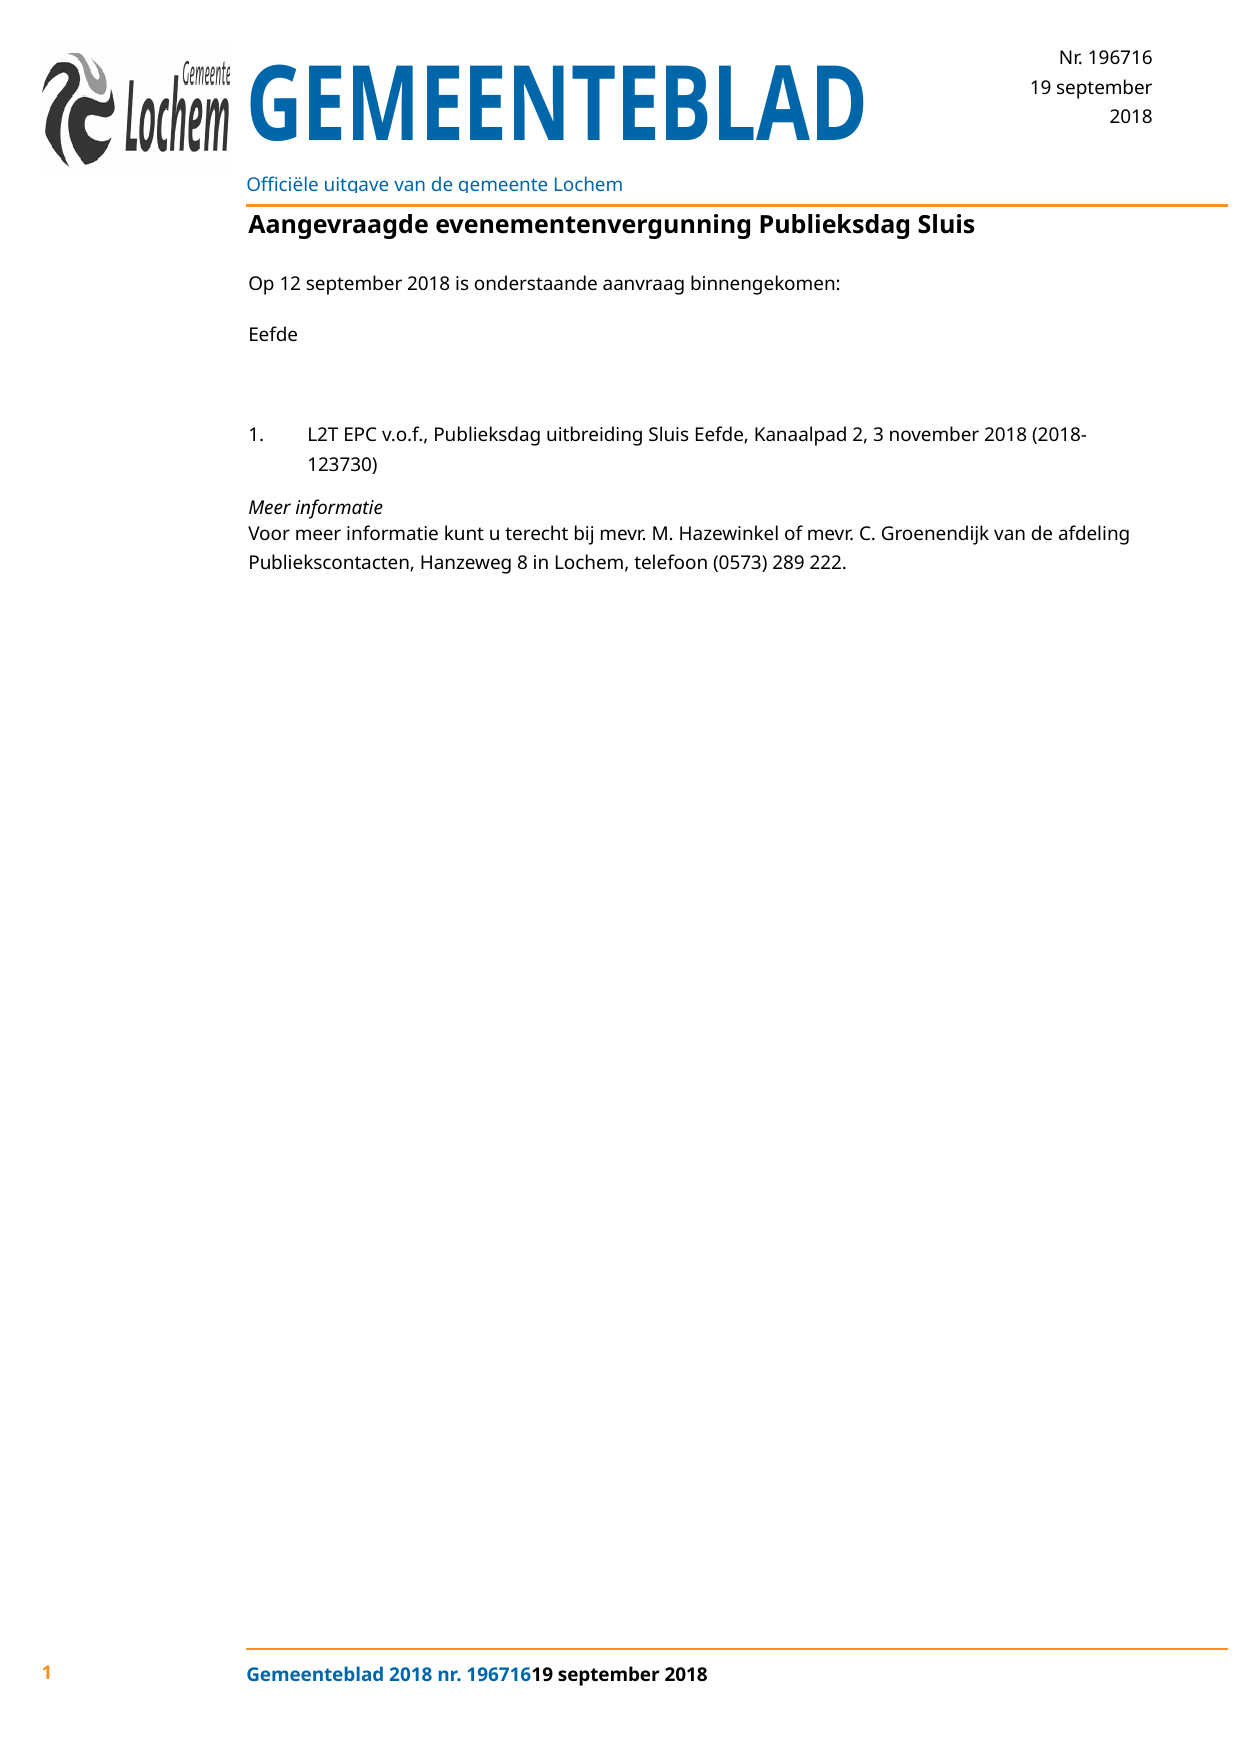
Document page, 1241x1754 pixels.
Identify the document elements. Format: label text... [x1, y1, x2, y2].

list L2T EPC v.o.f., Publieksdag uitbreiding Sluis Eefde, Kanaalpad 2, 3 november 2018 (2018-123730) [248, 422, 1152, 477]
text Eefde [248, 321, 1152, 346]
picture [41, 47, 231, 172]
text Voor meer informatie kunt u terecht bij mevr. M. Hazewinkel of mevr. C. Groenendijk van de afdeling Publiekscontacten, Hanzeweg 8 in Lochem, telefoon (0573) 289 222. [248, 520, 1152, 575]
text Aangevraagde evenementenvergunning Publieksdag Sluis [248, 207, 1152, 241]
text Op 12 september 2018 is onderstaande aanvraag binnengekomen: [248, 270, 1152, 296]
text Meer informatie [248, 494, 1152, 520]
